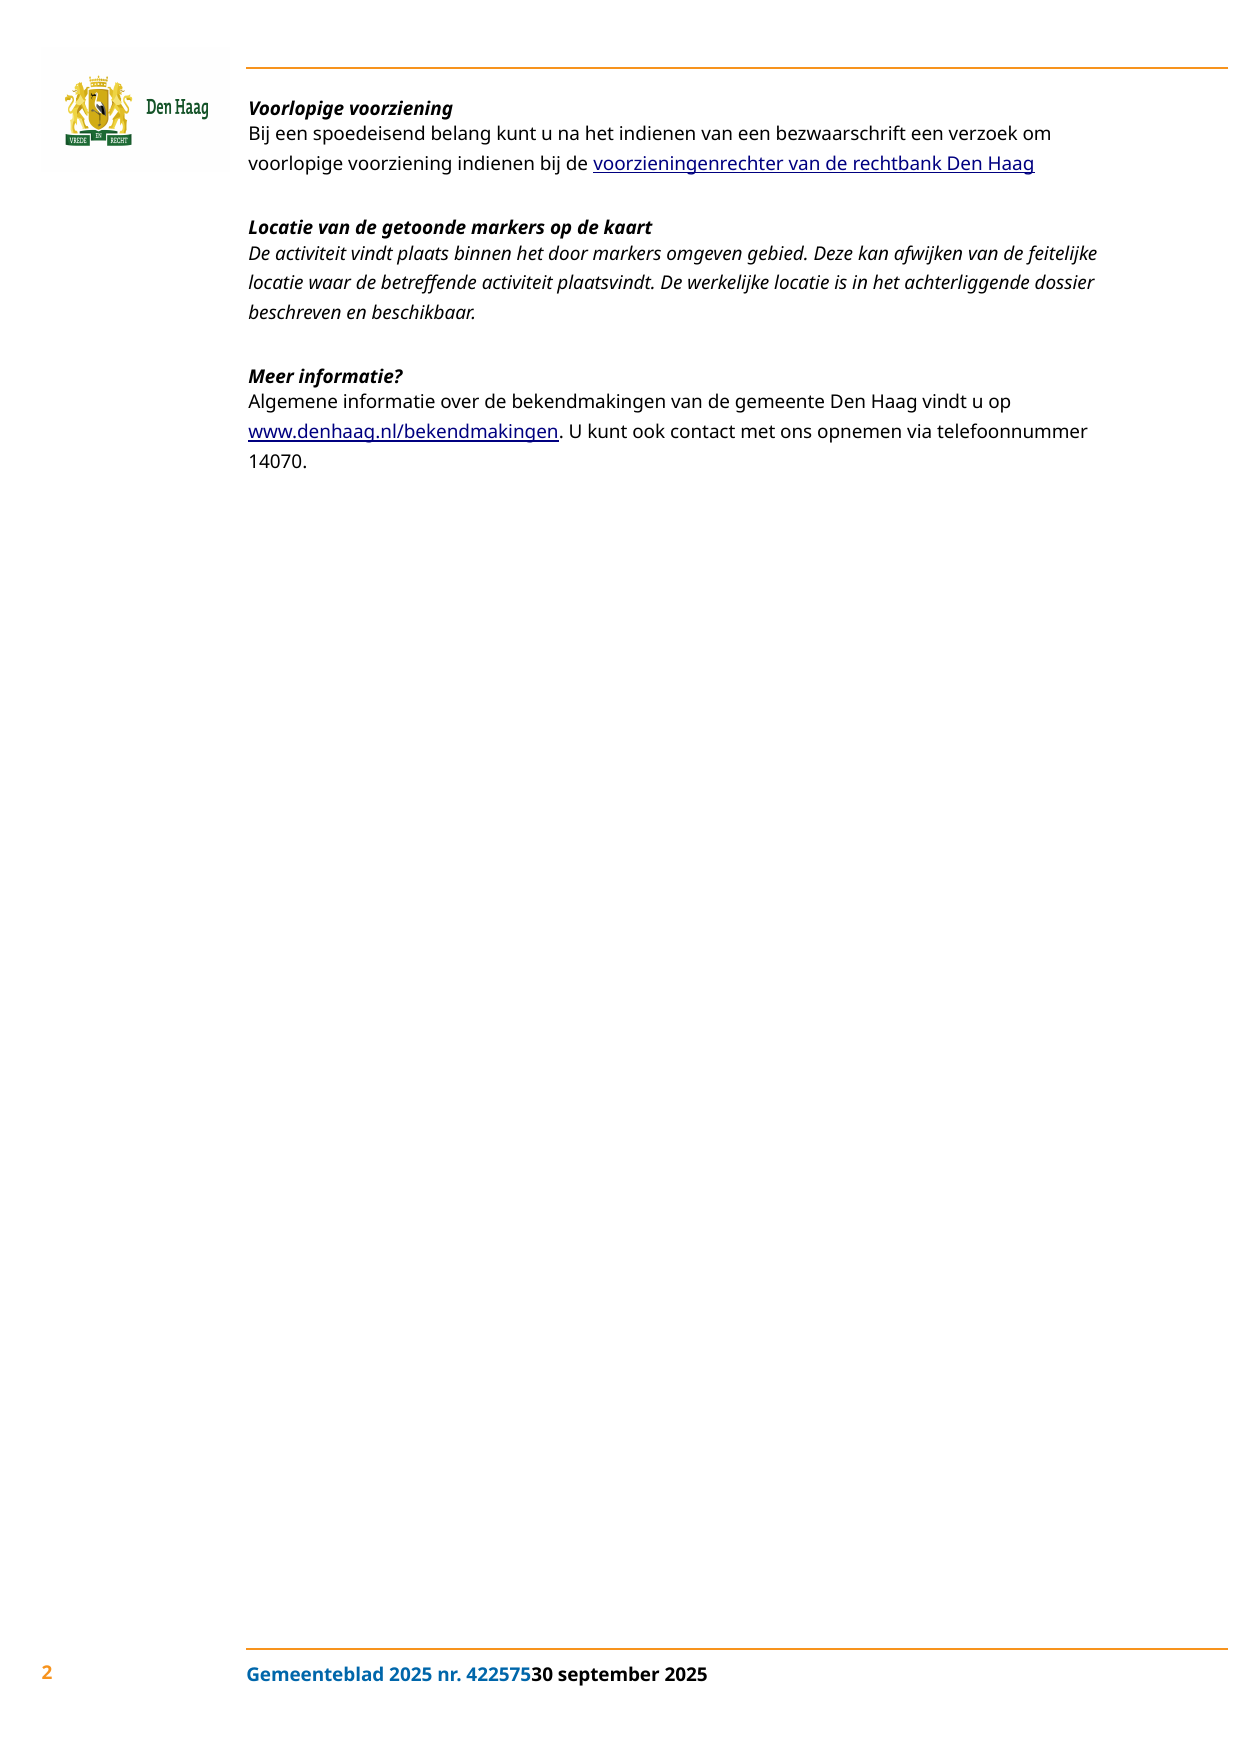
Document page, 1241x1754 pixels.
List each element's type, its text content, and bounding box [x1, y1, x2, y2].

text Algemene informatie over de bekendmakingen van de gemeente Den Haag vindt u op www.denhaag.nl/bekendmakingen. U kunt ook contact met ons opnemen via telefoonnummer 14070. [248, 389, 1152, 473]
text De activiteit vindt plaats binnen het door markers omgeven gebied. Deze kan afwijken van de feitelijke locatie waar de betreffende activiteit plaatsvindt. De werkelijke locatie is in het achterliggende dossier beschreven en beschikbaar. [248, 240, 1152, 325]
text Meer informatie? [248, 363, 1152, 389]
text Voorlopige voorziening [248, 95, 1152, 121]
text Bij een spoedeisend belang kunt u na het indienen van een bezwaarschrift een verzoek om voorlopige voorziening indienen bij de voorzieningenrechter van de rechtbank Den Haag [248, 121, 1152, 176]
text Locatie van de getoonde markers op de kaart [248, 214, 1152, 240]
picture [41, 47, 231, 172]
